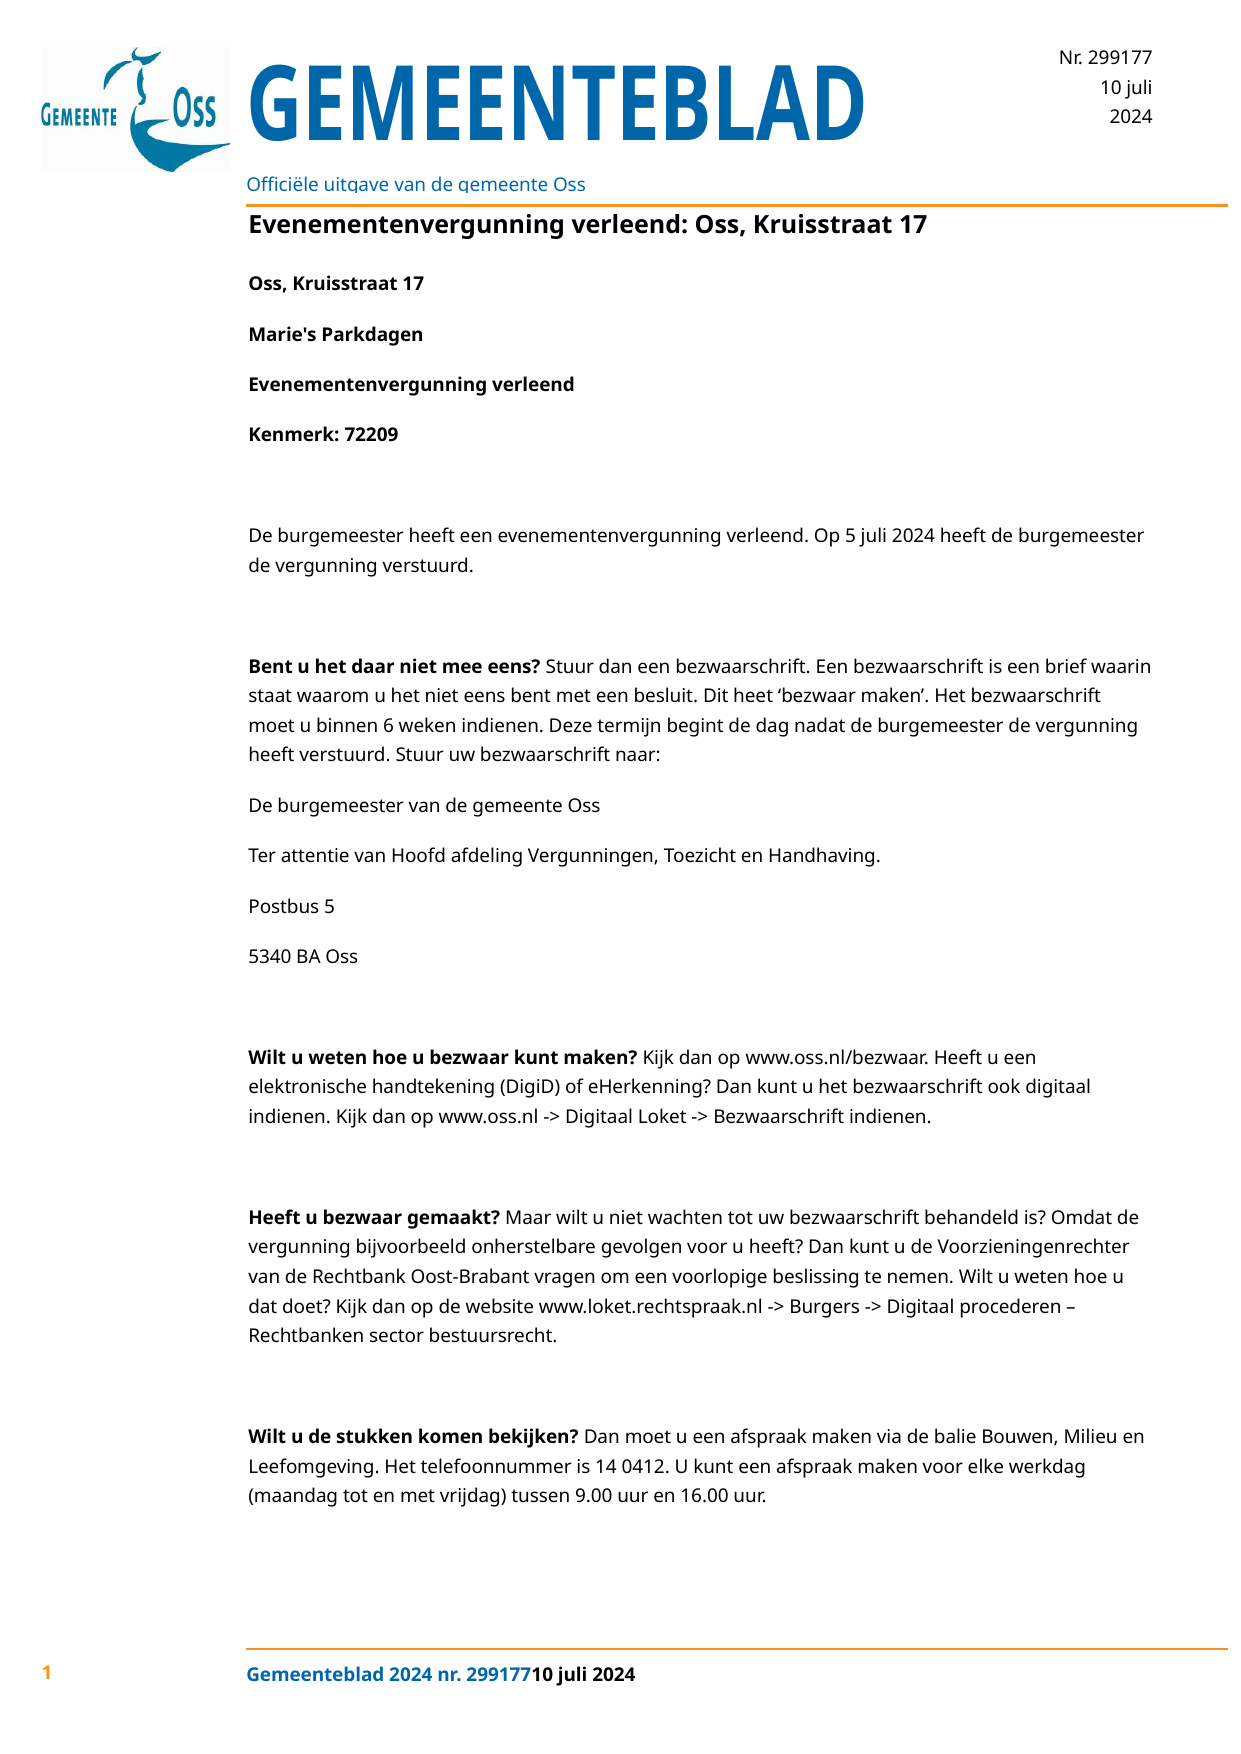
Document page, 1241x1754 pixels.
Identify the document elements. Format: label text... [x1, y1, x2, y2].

text Kenmerk: 72209 [248, 422, 1152, 447]
text De burgemeester heeft een evenementenvergunning verleend. Op 5 juli 2024 heeft de burgemeester de vergunning verstuurd. [248, 522, 1152, 578]
text Evenementenvergunning verleend: Oss, Kruisstraat 17 [248, 207, 1152, 241]
text De burgemeester van de gemeente Oss [248, 792, 1152, 818]
text Ter attentie van Hoofd afdeling Vergunningen, Toezicht en Handhaving. [248, 842, 1152, 868]
text Oss, Kruisstraat 17 [248, 270, 1152, 296]
text Bent u het daar niet mee eens? Stuur dan een bezwaarschrift. Een bezwaarschrift is een brief waarin staat waarom u het niet eens bent met een besluit. Dit heet ‘bezwaar maken’. Het bezwaarschrift moet u binnen 6 weken indienen. Deze termijn begint de dag nadat de burgemeester de vergunning heeft verstuurd. Stuur uw bezwaarschrift naar: [248, 653, 1152, 767]
text Marie's Parkdagen [248, 321, 1152, 346]
text Postbus 5 [248, 893, 1152, 918]
text Heeft u bezwaar gemaakt? Maar wilt u niet wachten tot uw bezwaarschrift behandeld is? Omdat de vergunning bijvoorbeeld onherstelbare gevolgen voor u heeft? Dan kunt u de Voorzieningenrechter van de Rechtbank Oost-Brabant vragen om een voorlopige beslissing te nemen. Wilt u weten hoe u dat doet? Kijk dan op de website www.loket.rechtspraak.nl -> Burgers -> Digitaal procederen – Rechtbanken sector bestuursrecht. [248, 1204, 1152, 1348]
text Wilt u weten hoe u bezwaar kunt maken? Kijk dan op www.oss.nl/bezwaar. Heeft u een elektronische handtekening (DigiD) of eHerkenning? Dan kunt u het bezwaarschrift ook digitaal indienen. Kijk dan op www.oss.nl -> Digitaal Loket -> Bezwaarschrift indienen. [248, 1044, 1152, 1129]
picture [41, 47, 231, 172]
text 5340 BA Oss [248, 943, 1152, 969]
text Evenementenvergunning verleend [248, 371, 1152, 397]
text Wilt u de stukken komen bekijken? Dan moet u een afspraak maken via de balie Bouwen, Milieu en Leefomgeving. Het telefoonnummer is 14 0412. U kunt een afspraak maken voor elke werkdag (maandag tot en met vrijdag) tussen 9.00 uur en 16.00 uur. [248, 1423, 1152, 1508]
